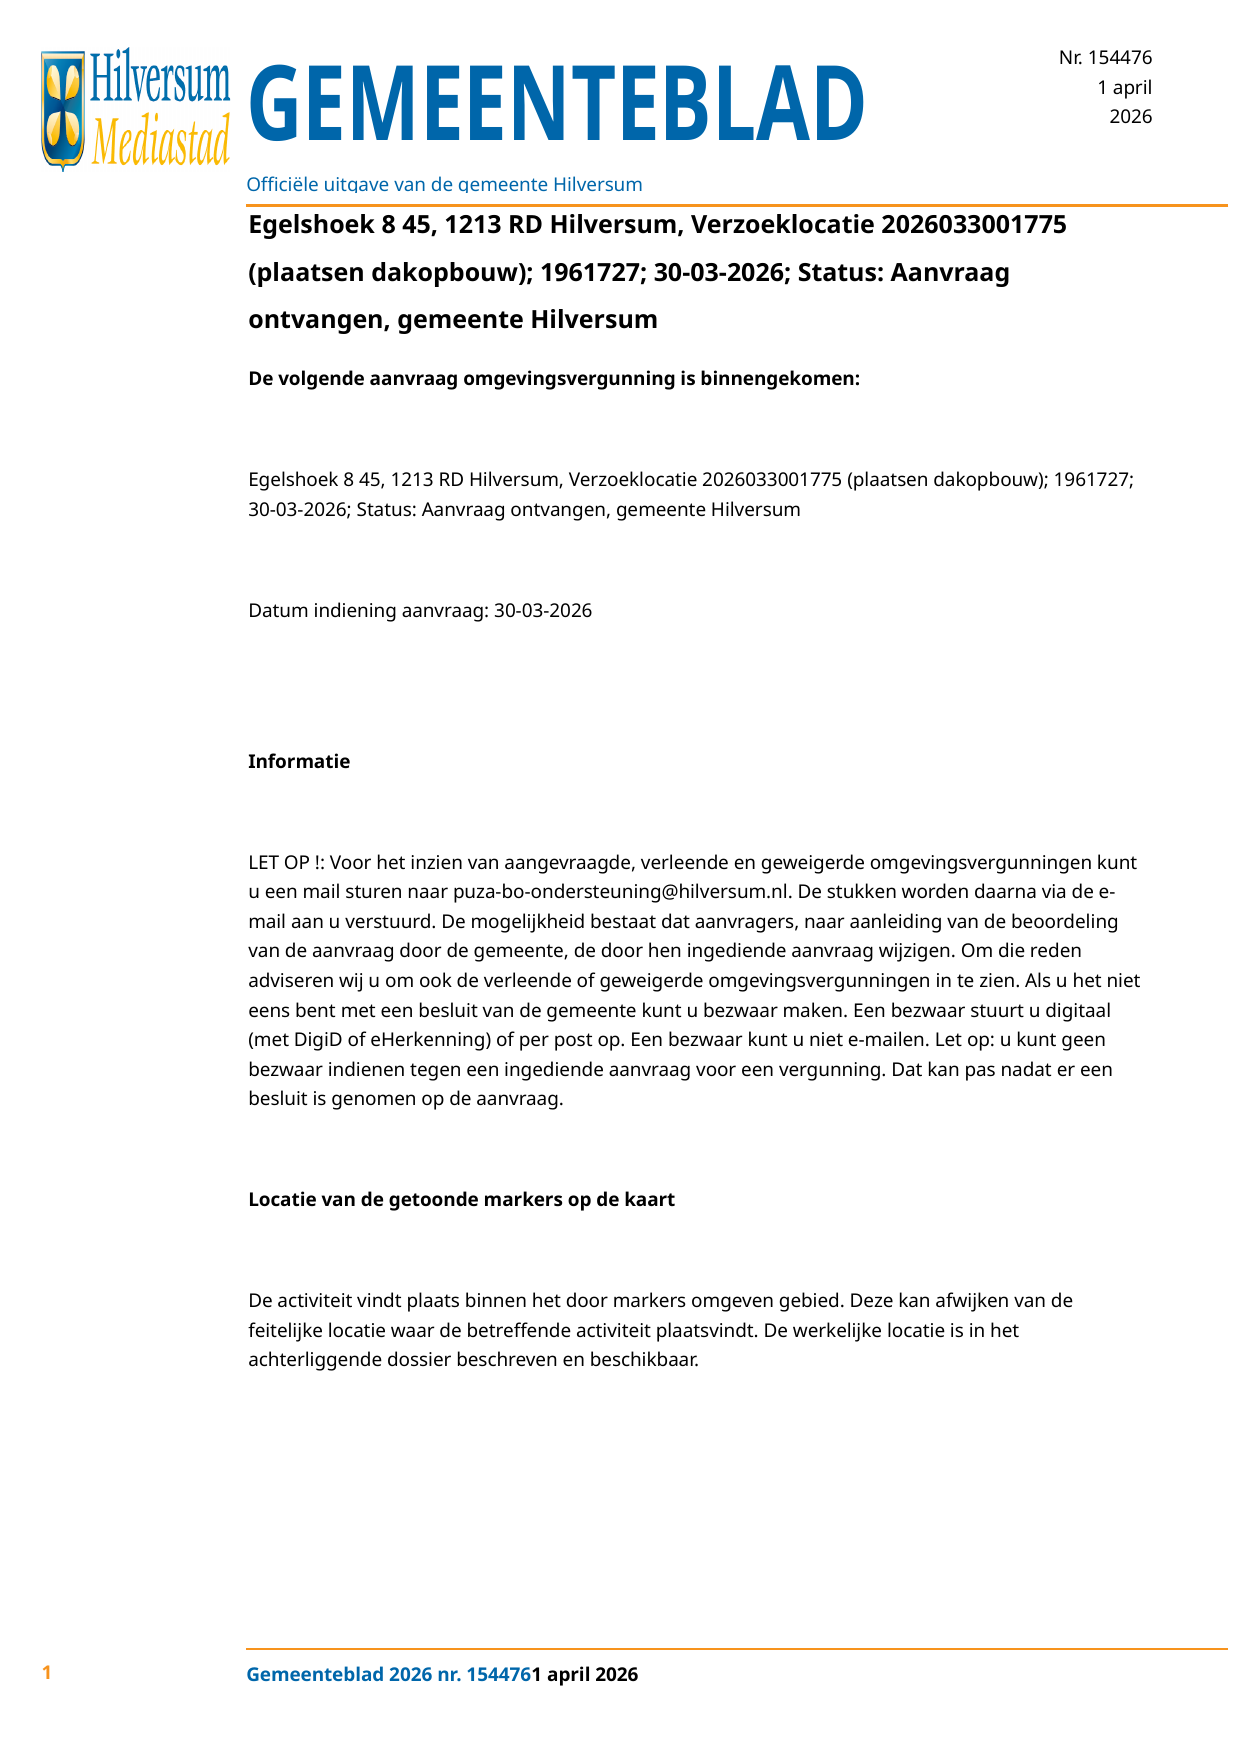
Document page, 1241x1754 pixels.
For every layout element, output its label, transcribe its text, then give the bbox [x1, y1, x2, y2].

text Egelshoek 8 45, 1213 RD Hilversum, Verzoeklocatie 2026033001775 (plaatsen dakopbouw); 1961727; 30-03-2026; Status: Aanvraag ontvangen, gemeente Hilversum [248, 207, 1152, 336]
text Informatie [248, 748, 1152, 774]
text Egelshoek 8 45, 1213 RD Hilversum, Verzoeklocatie 2026033001775 (plaatsen dakopbouw); 1961727; 30-03-2026; Status: Aanvraag ontvangen, gemeente Hilversum [248, 466, 1152, 522]
text Locatie van de getoonde markers op de kaart [248, 1186, 1152, 1212]
text De volgende aanvraag omgevingsvergunning is binnengekomen: [248, 366, 1152, 391]
picture [41, 47, 231, 172]
text Datum indiening aanvraag: 30-03-2026 [248, 597, 1152, 622]
text De activiteit vindt plaats binnen het door markers omgeven gebied. Deze kan afwijken van de feitelijke locatie waar de betreffende activiteit plaatsvindt. De werkelijke locatie is in het achterliggende dossier beschreven en beschikbaar. [248, 1287, 1152, 1372]
text LET OP !: Voor het inzien van aangevraagde, verleende en geweigerde omgevingsvergunningen kunt u een mail sturen naar puza-bo-ondersteuning@hilversum.nl. De stukken worden daarna via de e-mail aan u verstuurd. De mogelijkheid bestaat dat aanvragers, naar aanleiding van de beoordeling van de aanvraag door de gemeente, de door hen ingediende aanvraag wijzigen. Om die reden adviseren wij u om ook de verleende of geweigerde omgevingsvergunningen in te zien. Als u het niet eens bent met een besluit van de gemeente kunt u bezwaar maken. Een bezwaar stuurt u digitaal (met DigiD of eHerkenning) of per post op. Een bezwaar kunt u niet e-mailen. Let op: u kunt geen bezwaar indienen tegen een ingediende aanvraag voor een vergunning. Dat kan pas nadat er een besluit is genomen op de aanvraag. [248, 849, 1152, 1111]
